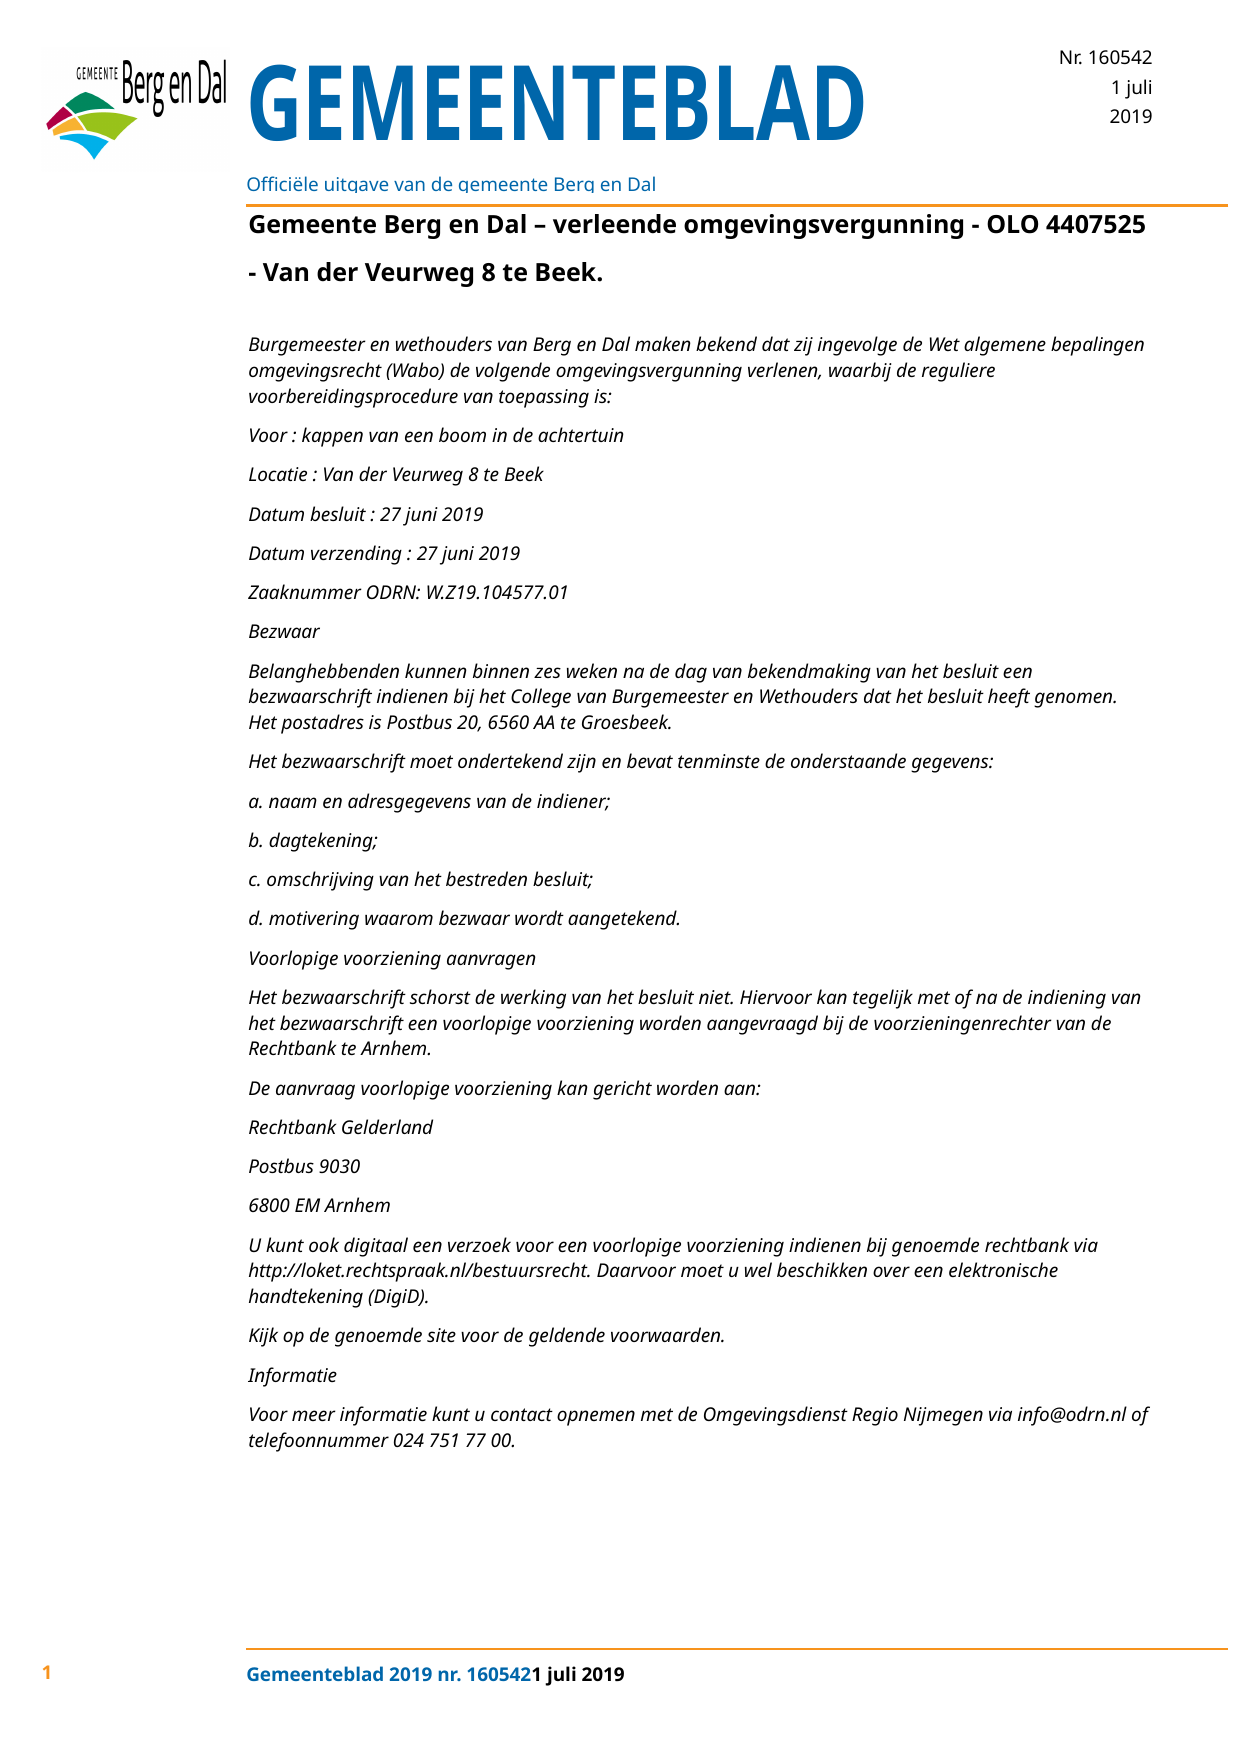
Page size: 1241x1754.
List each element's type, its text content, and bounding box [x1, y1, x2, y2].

text Postbus 9030 [248, 1153, 1152, 1179]
text Datum verzending : 27 juni 2019 [248, 540, 1152, 566]
text 6800 EM Arnhem [248, 1193, 1152, 1218]
picture [41, 47, 231, 172]
text d. motivering waarom bezwaar wordt aangetekend. [248, 906, 1152, 931]
text a. naam en adresgegevens van de indiener; [248, 788, 1152, 813]
text Kijk op de genoemde site voor de geldende voorwaarden. [248, 1323, 1152, 1348]
text Datum besluit : 27 juni 2019 [248, 501, 1152, 526]
text Burgemeester en wethouders van Berg en Dal maken bekend dat zij ingevolge de Wet algemene bepalingen omgevingsrecht (Wabo) de volgende omgevingsvergunning verlenen, waarbij de reguliere voorbereidingsprocedure van toepassing is: [248, 331, 1152, 409]
text Belanghebbenden kunnen binnen zes weken na de dag van bekendmaking van het besluit een bezwaarschrift indienen bij het College van Burgemeester en Wethouders dat het besluit heeft genomen. Het postadres is Postbus 20, 6560 AA te Groesbeek. [248, 658, 1152, 735]
text Zaaknummer ODRN: W.Z19.104577.01 [248, 579, 1152, 605]
text Het bezwaarschrift moet ondertekend zijn en bevat tenminste de onderstaande gegevens: [248, 748, 1152, 774]
text c. omschrijving van het bestreden besluit; [248, 866, 1152, 892]
text Gemeente Berg en Dal – verleende omgevingsvergunning - OLO 4407525 - Van der Veurweg 8 te Beek. [248, 207, 1152, 288]
text De aanvraag voorlopige voorziening kan gericht worden aan: [248, 1075, 1152, 1101]
text b. dagtekening; [248, 827, 1152, 853]
text Het bezwaarschrift schorst de werking van het besluit niet. Hiervoor kan tegelijk met of na de indiening van het bezwaarschrift een voorlopige voorziening worden aangevraagd bij de voorzieningenrechter van de Rechtbank te Arnhem. [248, 984, 1152, 1061]
text Bezwaar [248, 618, 1152, 644]
text Rechtbank Gelderland [248, 1114, 1152, 1140]
text U kunt ook digitaal een verzoek voor een voorlopige voorziening indienen bij genoemde rechtbank via http://loket.rechtspraak.nl/bestuursrecht. Daarvoor moet u wel beschikken over een elektronische handtekening (DigiD). [248, 1232, 1152, 1309]
text Voorlopige voorziening aanvragen [248, 945, 1152, 971]
text Voor meer informatie kunt u contact opnemen met de Omgevingsdienst Regio Nijmegen via info@odrn.nl of telefoonnummer 024 751 77 00. [248, 1401, 1152, 1453]
text Locatie : Van der Veurweg 8 te Beek [248, 461, 1152, 487]
text Informatie [248, 1362, 1152, 1388]
text Voor : kappen van een boom in de achtertuin [248, 422, 1152, 448]
